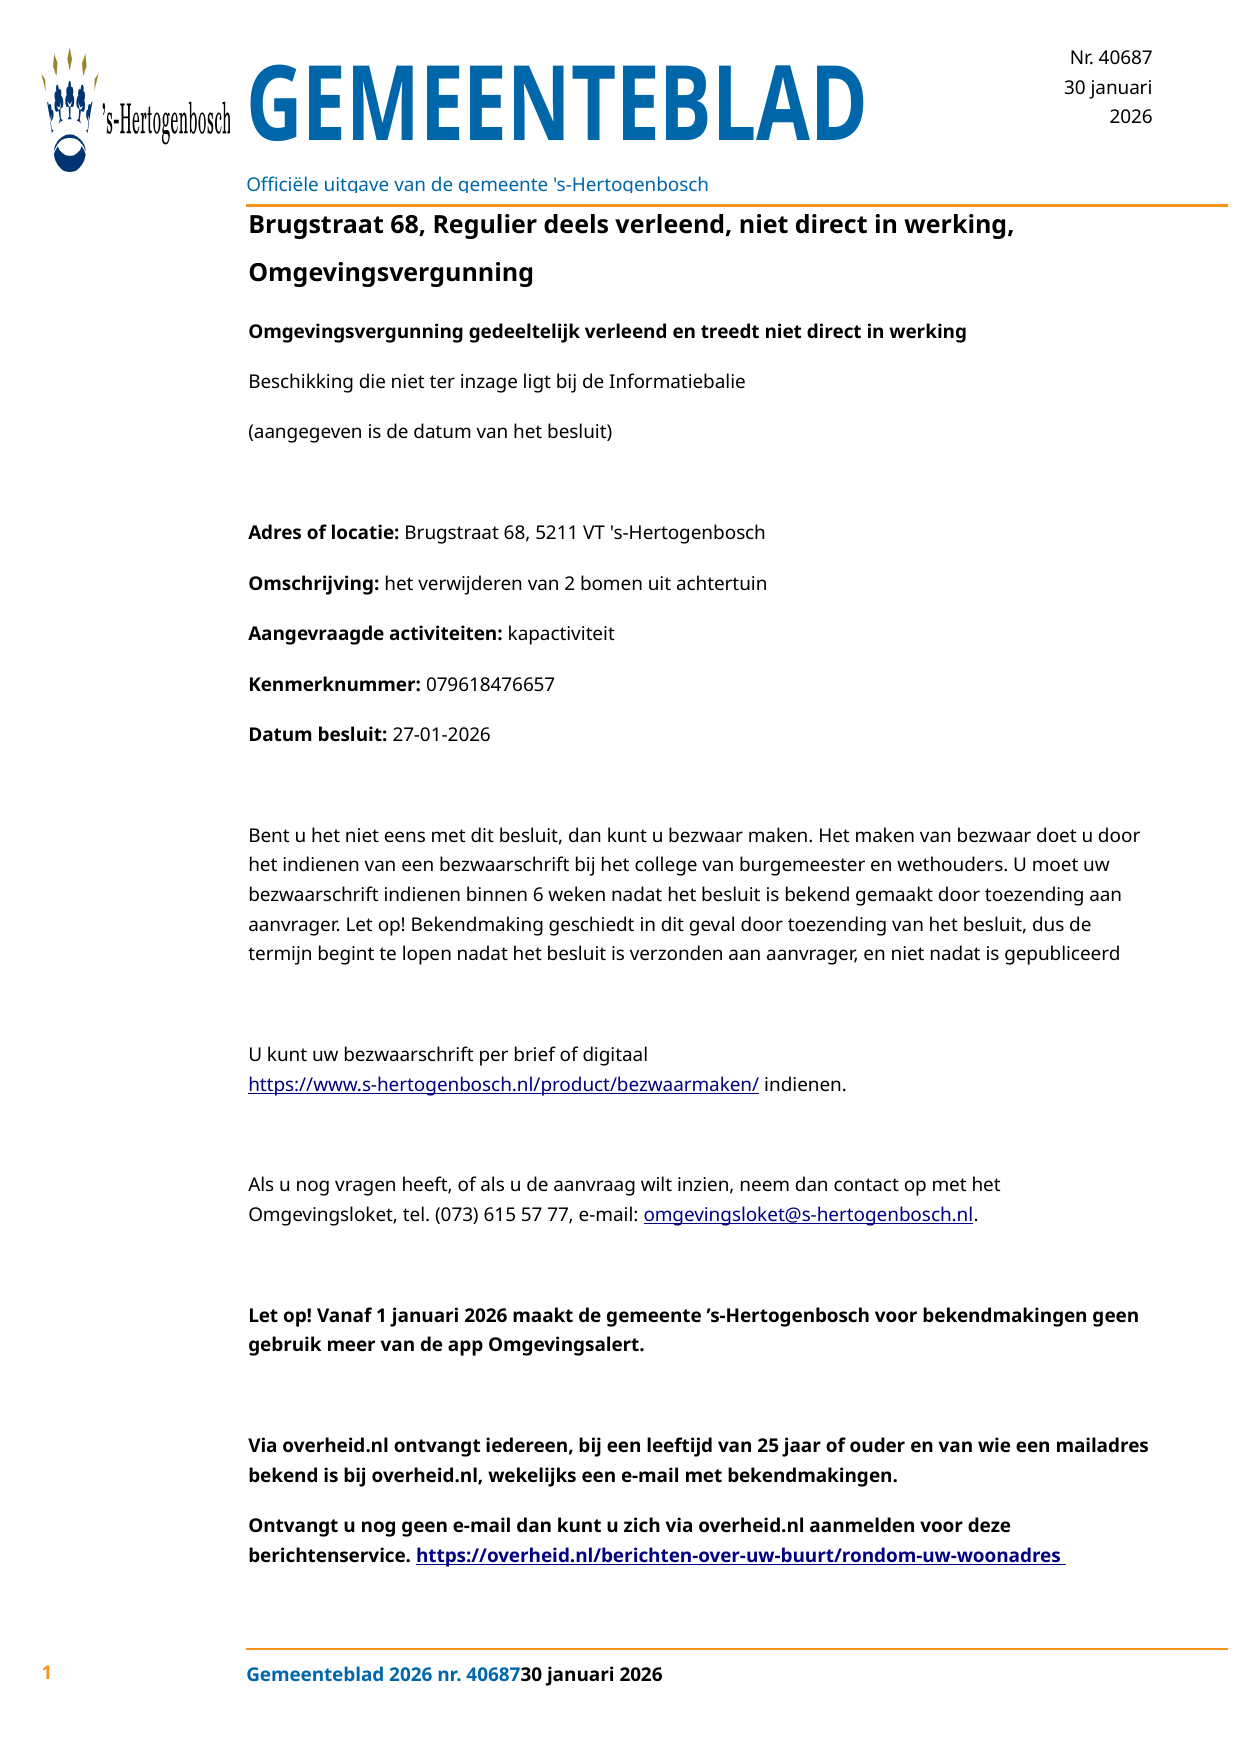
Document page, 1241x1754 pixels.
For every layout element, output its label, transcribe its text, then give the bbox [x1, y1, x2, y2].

text Datum besluit: 27-01-2026 [248, 721, 1152, 747]
picture [41, 47, 231, 172]
text Ontvangt u nog geen e-mail dan kunt u zich via overheid.nl aanmelden voor deze berichtenservice. https://overheid.nl/berichten-over-uw-buurt/rondom-uw-woonadres [248, 1512, 1152, 1568]
text Omschrijving: het verwijderen van 2 bomen uit achtertuin [248, 570, 1152, 596]
text Als u nog vragen heeft, of als u de aanvraag wilt inzien, neem dan contact op met het Omgevingsloket, tel. (073) 615 57 77, e-mail: omgevingsloket@s-hertogenbosch.nl. [248, 1172, 1152, 1227]
text Beschikking die niet ter inzage ligt bij de Informatiebalie [248, 368, 1152, 394]
text Via overheid.nl ontvangt iedereen, bij een leeftijd van 25 jaar of ouder en van wie een mailadres bekend is bij overheid.nl, wekelijks een e-mail met bekendmakingen. [248, 1432, 1152, 1488]
text Brugstraat 68, Regulier deels verleend, niet direct in werking, Omgevingsvergunning [248, 207, 1152, 288]
text U kunt uw bezwaarschrift per brief of digitaal https://www.s-hertogenbosch.nl/product/bezwaarmaken/ indienen. [248, 1041, 1152, 1097]
text Adres of locatie: Brugstraat 68, 5211 VT 's-Hertogenbosch [248, 519, 1152, 545]
text Omgevingsvergunning gedeeltelijk verleend en treedt niet direct in werking [248, 318, 1152, 344]
text (aangegeven is de datum van het besluit) [248, 419, 1152, 444]
text Aangevraagde activiteiten: kapactiviteit [248, 620, 1152, 646]
text Bent u het niet eens met dit besluit, dan kunt u bezwaar maken. Het maken van bezwaar doet u door het indienen van een bezwaarschrift bij het college van burgemeester en wethouders. U moet uw bezwaarschrift indienen binnen 6 weken nadat het besluit is bekend gemaakt door toezending aan aanvrager. Let op! Bekendmaking geschiedt in dit geval door toezending van het besluit, dus de termijn begint te lopen nadat het besluit is verzonden aan aanvrager, en niet nadat is gepubliceerd [248, 822, 1152, 966]
text Let op! Vanaf 1 januari 2026 maakt de gemeente ’s-Hertogenbosch voor bekendmakingen geen gebruik meer van de app Omgevingsalert. [248, 1302, 1152, 1357]
text Kenmerknummer: 079618476657 [248, 671, 1152, 697]
